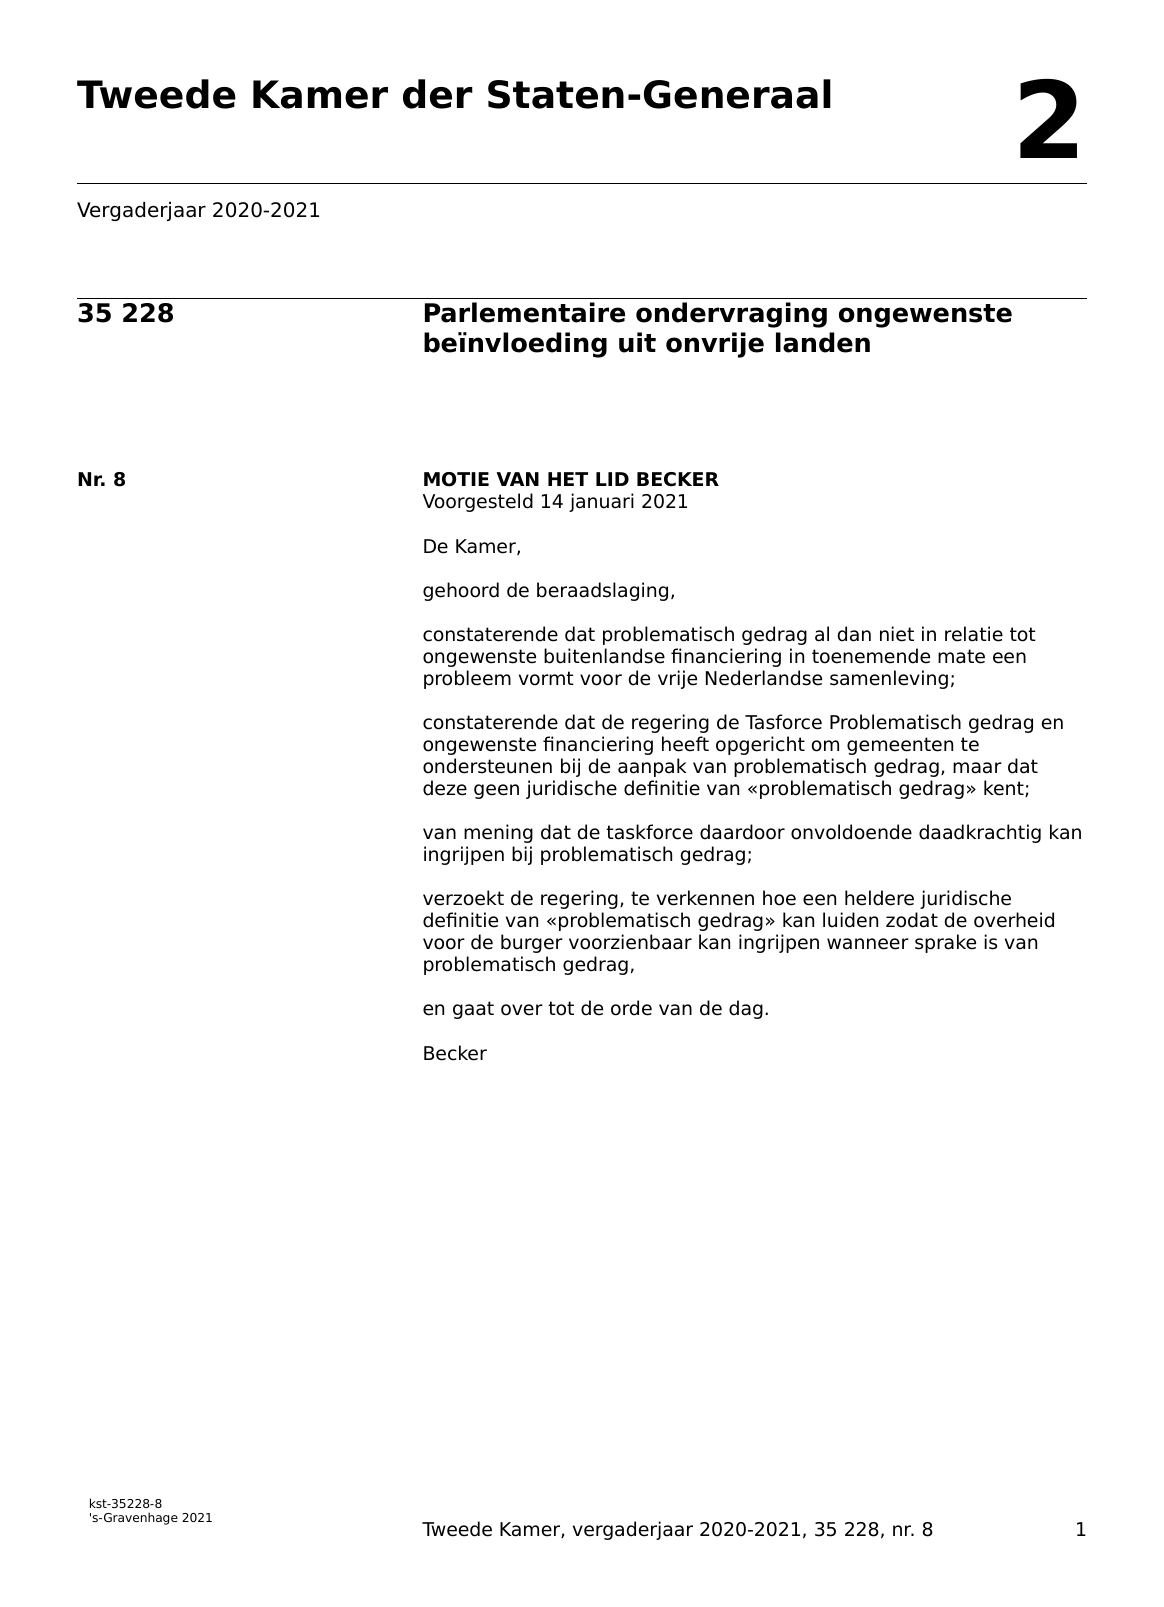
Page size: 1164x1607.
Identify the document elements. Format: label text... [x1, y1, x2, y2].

text De Kamer, [422, 536, 1087, 557]
text constaterende dat problematisch gedrag al dan niet in relatie tot ongewenste buitenlandse financiering in toenemende mate een probleem vormt voor de vrije Nederlandse samenleving; [422, 624, 1087, 690]
text Voorgesteld 14 januari 2021 [422, 491, 1087, 513]
table_header 2 [886, 59, 1087, 183]
text en gaat over tot de orde van de dag. [422, 998, 1087, 1020]
text gehoord de beraadslaging, [422, 580, 1087, 602]
text verzoekt de regering, te verkennen hoe een heldere juridische definitie van «problematisch gedrag» kan luiden zodat de overheid voor de burger voorzienbaar kan ingrijpen wanneer sprake is van problematisch gedrag, [422, 888, 1087, 976]
table_cell Vergaderjaar 2020-2021 [77, 184, 1087, 298]
text constaterende dat de regering de Tasforce Problematisch gedrag en ongewenste financiering heeft opgericht om gemeenten te ondersteunen bij de aanpak van problematisch gedrag, maar dat deze geen juridische definitie van «problematisch gedrag» kent; [422, 712, 1087, 800]
subtitle Nr. 8 MOTIE VAN HET LID BECKER [77, 469, 1087, 491]
text 's-Gravenhage 2021 [88, 1511, 323, 1525]
text kst-35228-8 [88, 1497, 323, 1511]
subtitle 35 228 Parlementaire ondervraging ongewenste beïnvloeding uit onvrije landen [77, 299, 1087, 358]
table_header Tweede Kamer der Staten-Generaal [77, 59, 886, 183]
text Becker [422, 1042, 1087, 1064]
text van mening dat de taskforce daardoor onvoldoende daadkrachtig kan ingrijpen bij problematisch gedrag; [422, 822, 1087, 866]
